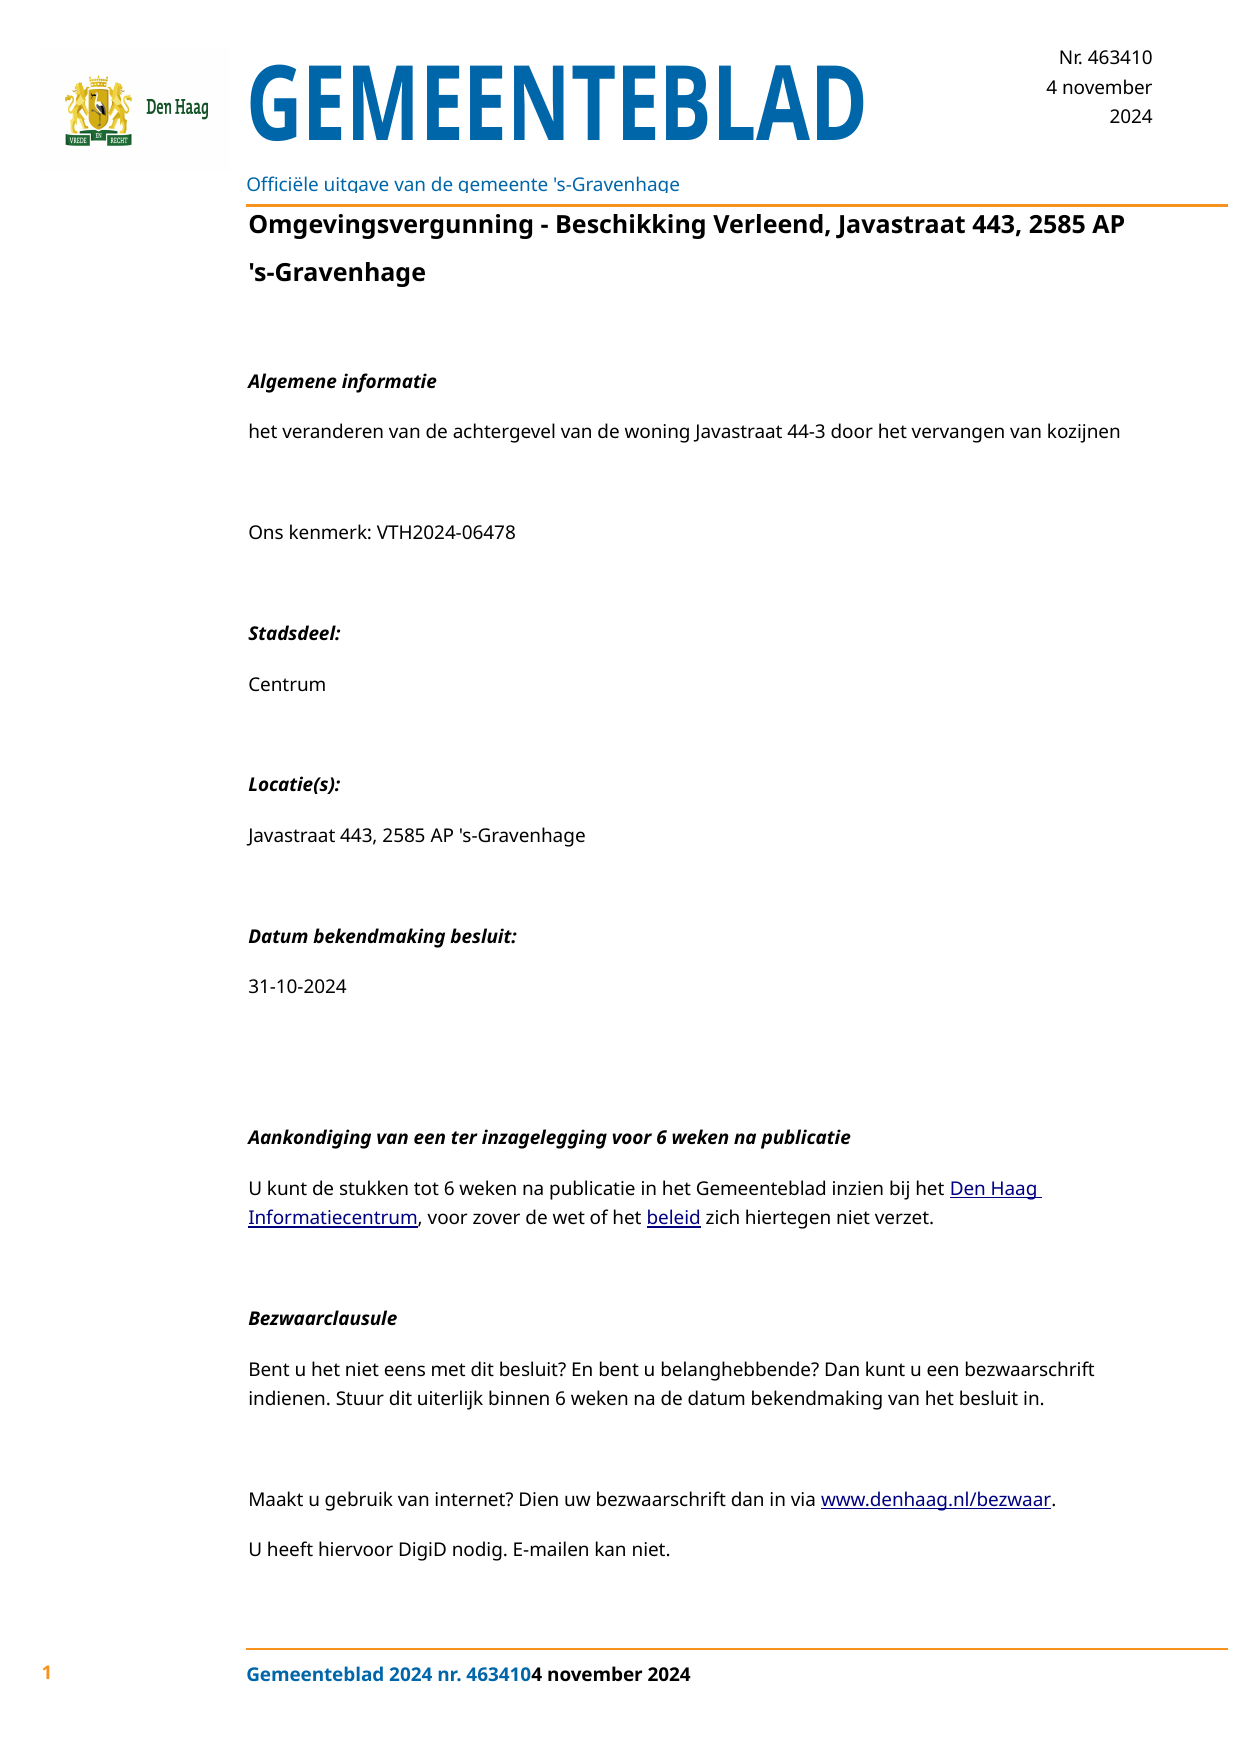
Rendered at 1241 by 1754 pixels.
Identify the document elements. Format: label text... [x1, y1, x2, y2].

picture [41, 47, 231, 172]
text Algemene informatie [248, 368, 1152, 394]
text Locatie(s): [248, 772, 1152, 797]
text 31-10-2024 [248, 973, 1152, 999]
text Maakt u gebruik van internet? Dien uw bezwaarschrift dan in via www.denhaag.nl/bezwaar. [248, 1486, 1152, 1512]
text Bent u het niet eens met dit besluit? En bent u belanghebbende? Dan kunt u een bezwaarschrift indienen. Stuur dit uiterlijk binnen 6 weken na de datum bekendmaking van het besluit in. [248, 1356, 1152, 1411]
text U kunt de stukken tot 6 weken na publicatie in het Gemeenteblad inzien bij het Den Haag Informatiecentrum, voor zover de wet of het beleid zich hiertegen niet verzet. [248, 1175, 1152, 1230]
text Omgevingsvergunning - Beschikking Verleend, Javastraat 443, 2585 AP 's-Gravenhage [248, 207, 1152, 288]
text Javastraat 443, 2585 AP 's-Gravenhage [248, 822, 1152, 848]
text Ons kenmerk: VTH2024-06478 [248, 519, 1152, 545]
text Aankondiging van een ter inzagelegging voor 6 weken na publicatie [248, 1124, 1152, 1150]
text Bezwaarclausule [248, 1305, 1152, 1331]
text U heeft hiervoor DigiD nodig. E-mailen kan niet. [248, 1537, 1152, 1562]
text Datum bekendmaking besluit: [248, 923, 1152, 949]
text Centrum [248, 671, 1152, 697]
text het veranderen van de achtergevel van de woning Javastraat 44-3 door het vervangen van kozijnen [248, 419, 1152, 444]
text Stadsdeel: [248, 620, 1152, 646]
